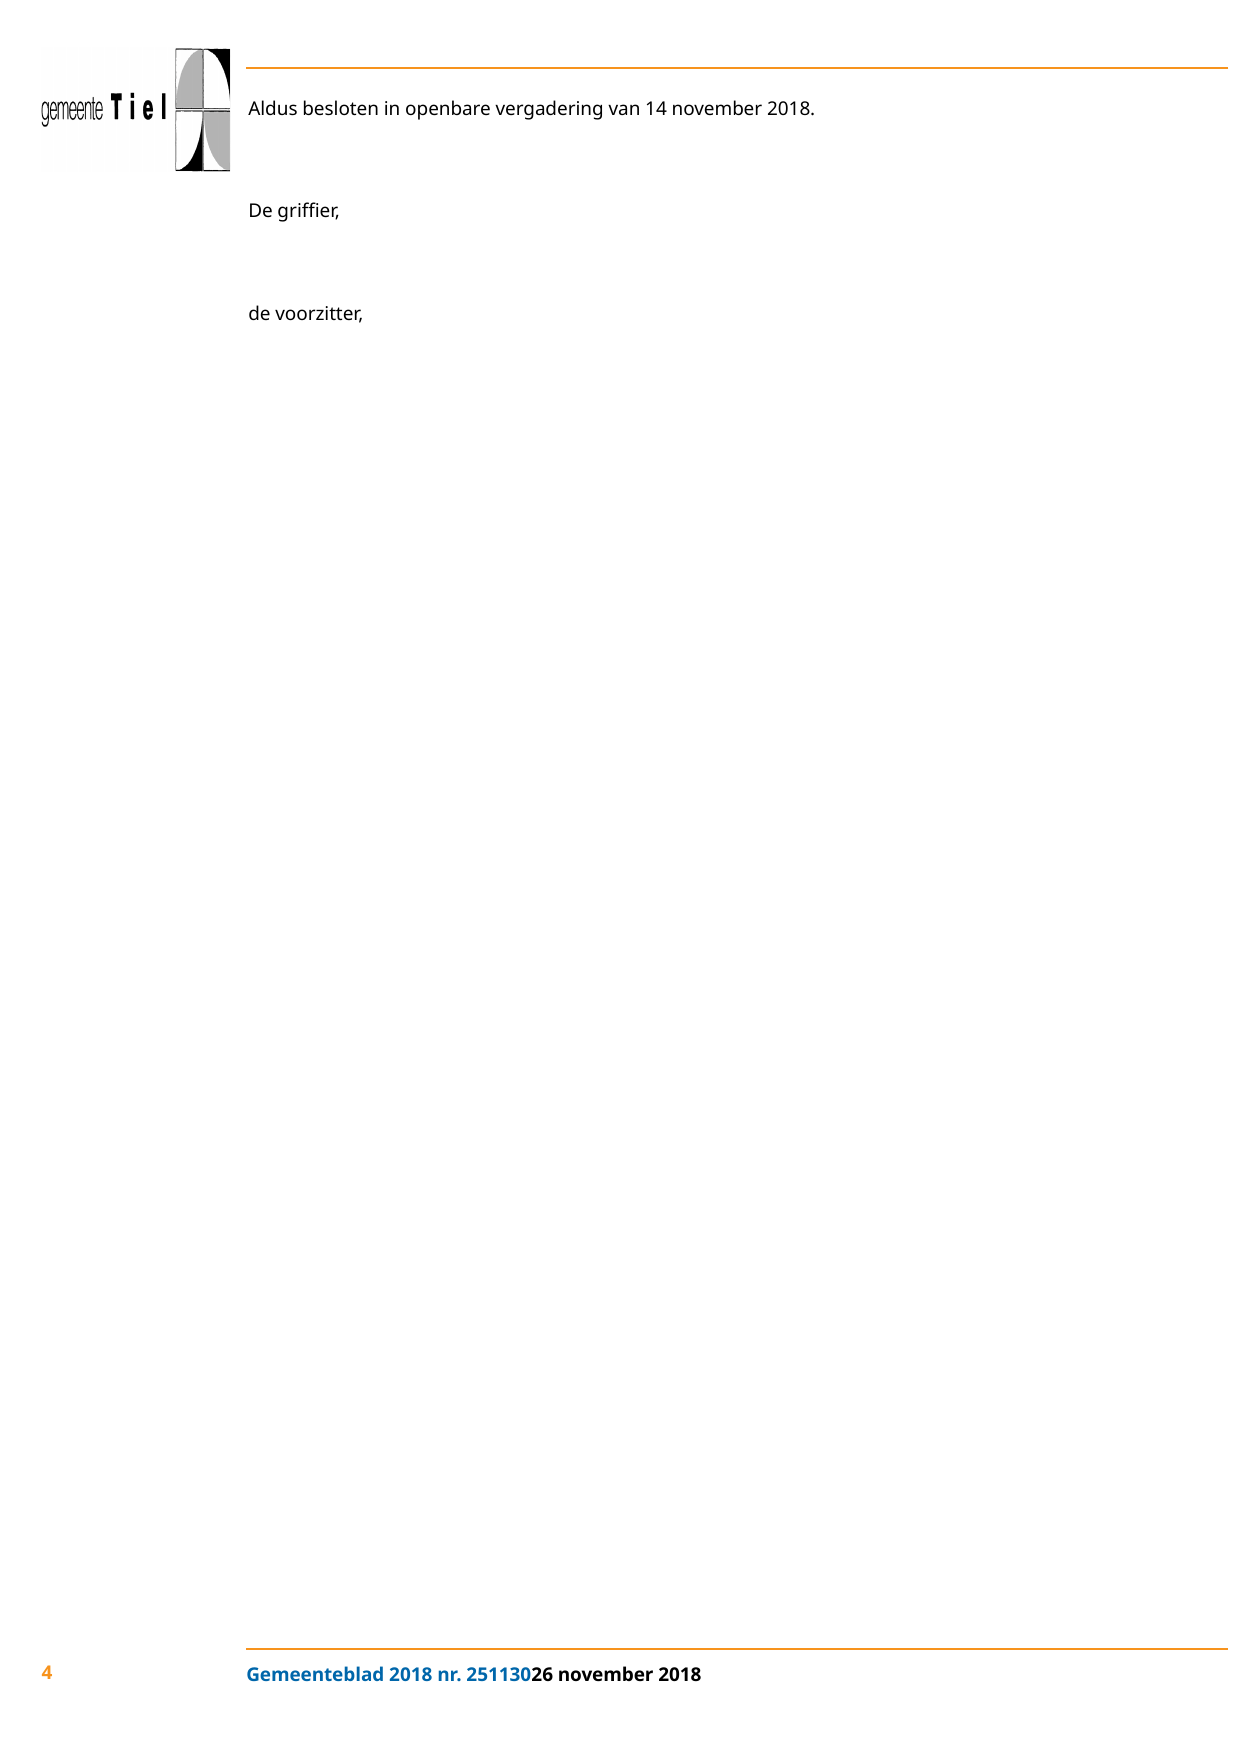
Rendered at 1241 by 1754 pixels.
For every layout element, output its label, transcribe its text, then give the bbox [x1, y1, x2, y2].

text Aldus besloten in openbare vergadering van 14 november 2018. [248, 95, 1152, 121]
picture [41, 47, 231, 172]
text de voorzitter, [248, 301, 1152, 326]
text De griffier, [248, 198, 1152, 223]
